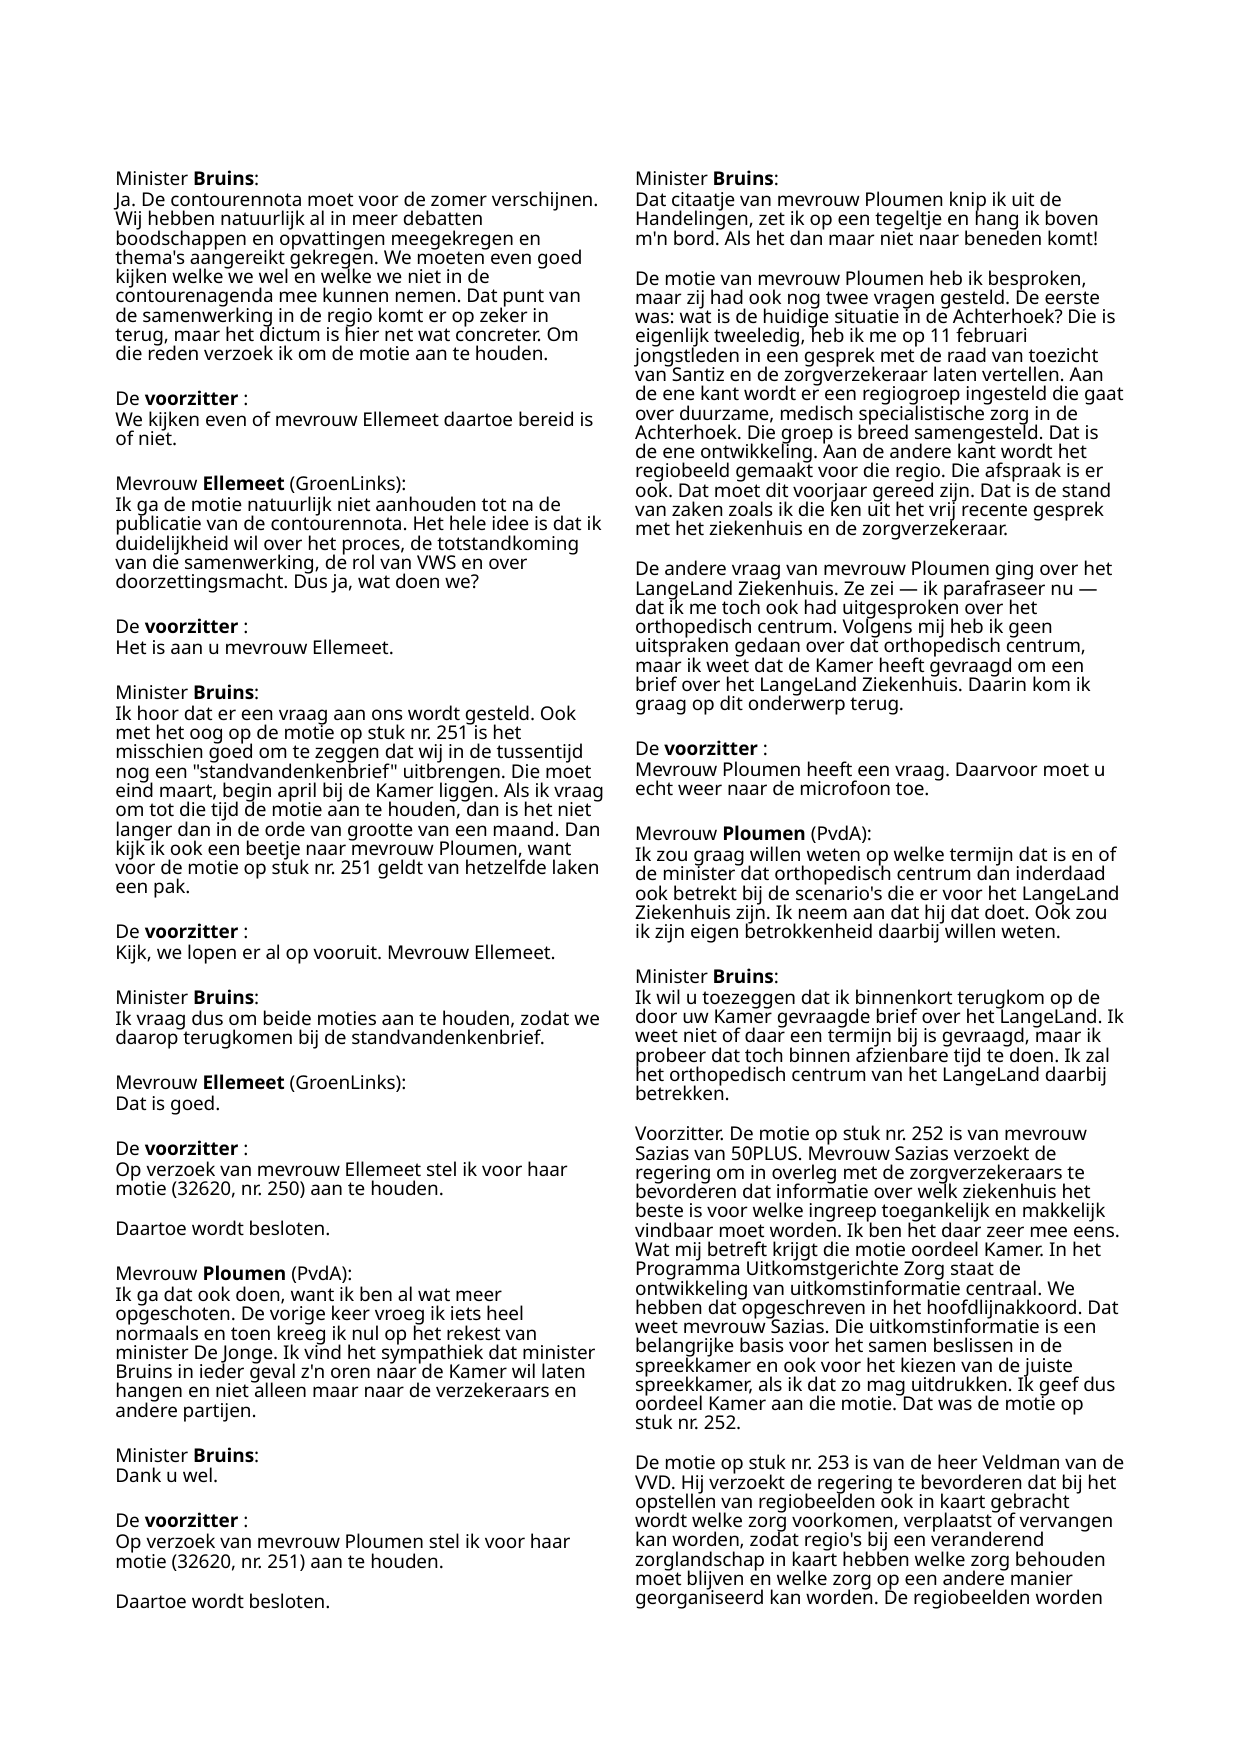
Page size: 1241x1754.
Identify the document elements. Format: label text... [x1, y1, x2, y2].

text Ik ga de motie natuurlijk niet aanhouden tot na de publicatie van de contourennota. Het hele idee is dat ik duidelijkheid wil over het proces, de totstandkoming van die samenwerking, de rol van VWS en over doorzettingsmacht. Dus ja, wat doen we? [115, 496, 605, 592]
text De motie op stuk nr. 253 is van de heer Veldman van de VVD. Hij verzoekt de regering te bevorderen dat bij het opstellen van regiobeelden ook in kaart gebracht wordt welke zorg voorkomen, verplaatst of vervangen kan worden, zodat regio's bij een veranderend zorglandschap in kaart hebben welke zorg behouden moet blijven en welke zorg op een andere manier georganiseerd kan worden. De regiobeelden worden [635, 1454, 1125, 1608]
text Minister Bruins: [115, 165, 605, 191]
text Het is aan u mevrouw Ellemeet. [115, 639, 605, 658]
text We kijken even of mevrouw Ellemeet daartoe bereid is of niet. [115, 411, 605, 449]
text De voorzitter : [115, 385, 605, 411]
text Op verzoek van mevrouw Ellemeet stel ik voor haar motie (32620, nr. 250) aan te houden. [115, 1161, 605, 1199]
text Daartoe wordt besloten. [115, 1220, 605, 1239]
text De voorzitter : [115, 918, 605, 944]
text Minister Bruins: [115, 1442, 605, 1467]
text Ik ga dat ook doen, want ik ben al wat meer opgeschoten. De vorige keer vroeg ik iets heel normaals en toen kreeg ik nul op het rekest van minister De Jonge. Ik vind het sympathiek dat minister Bruins in ieder geval z'n oren naar de Kamer wil laten hangen en niet alleen maar naar de verzekeraars en andere partijen. [115, 1286, 605, 1421]
text Ik wil u toezeggen dat ik binnenkort terugkom op de door uw Kamer gevraagde brief over het LangeLand. Ik weet niet of daar een termijn bij is gevraagd, maar ik probeer dat toch binnen afzienbare tijd te doen. Ik zal het orthopedisch centrum van het LangeLand daarbij betrekken. [635, 989, 1125, 1104]
text Op verzoek van mevrouw Ploumen stel ik voor haar motie (32620, nr. 251) aan te houden. [115, 1533, 605, 1572]
text Kijk, we lopen er al op vooruit. Mevrouw Ellemeet. [115, 944, 605, 963]
text Ik hoor dat er een vraag aan ons wordt gesteld. Ook met het oog op de motie op stuk nr. 251 is het misschien goed om te zeggen dat wij in de tussentijd nog een "standvandenkenbrief" uitbrengen. Die moet eind maart, begin april bij de Kamer liggen. Als ik vraag om tot die tijd de motie aan te houden, dan is het niet langer dan in de orde van grootte van een maand. Dan kijk ik ook een beetje naar mevrouw Ploumen, want voor de motie op stuk nr. 251 geldt van hetzelfde laken een pak. [115, 705, 605, 898]
text Dank u wel. [115, 1467, 605, 1487]
text De andere vraag van mevrouw Ploumen ging over het LangeLand Ziekenhuis. Ze zei — ik parafraseer nu — dat ik me toch ook had uitgesproken over het orthopedisch centrum. Volgens mij heb ik geen uitspraken gedaan over dat orthopedisch centrum, maar ik weet dat de Kamer heeft gevraagd om een brief over het LangeLand Ziekenhuis. Daarin kom ik graag op dit onderwerp terug. [635, 560, 1125, 714]
text Mevrouw Ploumen (PvdA): [635, 820, 1125, 846]
text De voorzitter : [635, 735, 1125, 761]
text Daartoe wordt besloten. [115, 1593, 605, 1612]
text Dat is goed. [115, 1095, 605, 1114]
text Voorzitter. De motie op stuk nr. 252 is van mevrouw Sazias van 50PLUS. Mevrouw Sazias verzoekt de regering om in overleg met de zorgverzekeraars te bevorderen dat informatie over welk ziekenhuis het beste is voor welke ingreep toegankelijk en makkelijk vindbaar moet worden. Ik ben het daar zeer mee eens. Wat mij betreft krijgt die motie oordeel Kamer. In het Programma Uitkomstgerichte Zorg staat de ontwikkeling van uitkomstinformatie centraal. We hebben dat opgeschreven in het hoofdlijnakkoord. Dat weet mevrouw Sazias. Die uitkomstinformatie is een belangrijke basis voor het samen beslissen in de spreekkamer en ook voor het kiezen van de juiste spreekkamer, als ik dat zo mag uitdrukken. Ik geef dus oordeel Kamer aan die motie. Dat was de motie op stuk nr. 252. [635, 1125, 1125, 1434]
text Ik vraag dus om beide moties aan te houden, zodat we daarop terugkomen bij de standvandenkenbrief. [115, 1010, 605, 1048]
text Mevrouw Ellemeet (GroenLinks): [115, 1069, 605, 1095]
text Mevrouw Ploumen (PvdA): [115, 1260, 605, 1286]
text Minister Bruins: [635, 165, 1125, 191]
text Ja. De contourennota moet voor de zomer verschijnen. Wij hebben natuurlijk al in meer debatten boodschappen en opvattingen meegekregen en thema's aangereikt gekregen. We moeten even goed kijken welke we wel en welke we niet in de contourenagenda mee kunnen nemen. Dat punt van de samenwerking in de regio komt er op zeker in terug, maar het dictum is hier net wat concreter. Om die reden verzoek ik om de motie aan te houden. [115, 191, 605, 364]
text De voorzitter : [115, 1508, 605, 1533]
text De voorzitter : [115, 613, 605, 639]
text Minister Bruins: [115, 679, 605, 705]
text Minister Bruins: [115, 984, 605, 1010]
text Minister Bruins: [635, 963, 1125, 989]
text Mevrouw Ploumen heeft een vraag. Daarvoor moet u echt weer naar de microfoon toe. [635, 761, 1125, 799]
text Ik zou graag willen weten op welke termijn dat is en of de minister dat orthopedisch centrum dan inderdaad ook betrekt bij de scenario's die er voor het LangeLand Ziekenhuis zijn. Ik neem aan dat hij dat doet. Ook zou ik zijn eigen betrokkenheid daarbij willen weten. [635, 846, 1125, 942]
text De motie van mevrouw Ploumen heb ik besproken, maar zij had ook nog twee vragen gesteld. De eerste was: wat is de huidige situatie in de Achterhoek? Die is eigenlijk tweeledig, heb ik me op 11 februari jongstleden in een gesprek met de raad van toezicht van Santiz en de zorgverzekeraar laten vertellen. Aan de ene kant wordt er een regiogroep ingesteld die gaat over duurzame, medisch specialistische zorg in de Achterhoek. Die groep is breed samengesteld. Dat is de ene ontwikkeling. Aan de andere kant wordt het regiobeeld gemaakt voor die regio. Die afspraak is er ook. Dat moet dit voorjaar gereed zijn. Dat is de stand van zaken zoals ik die ken uit het vrij recente gesprek met het ziekenhuis en de zorgverzekeraar. [635, 270, 1125, 539]
text Mevrouw Ellemeet (GroenLinks): [115, 470, 605, 496]
text De voorzitter : [115, 1135, 605, 1161]
text Dat citaatje van mevrouw Ploumen knip ik uit de Handelingen, zet ik op een tegeltje en hang ik boven m'n bord. Als het dan maar niet naar beneden komt! [635, 191, 1125, 249]
